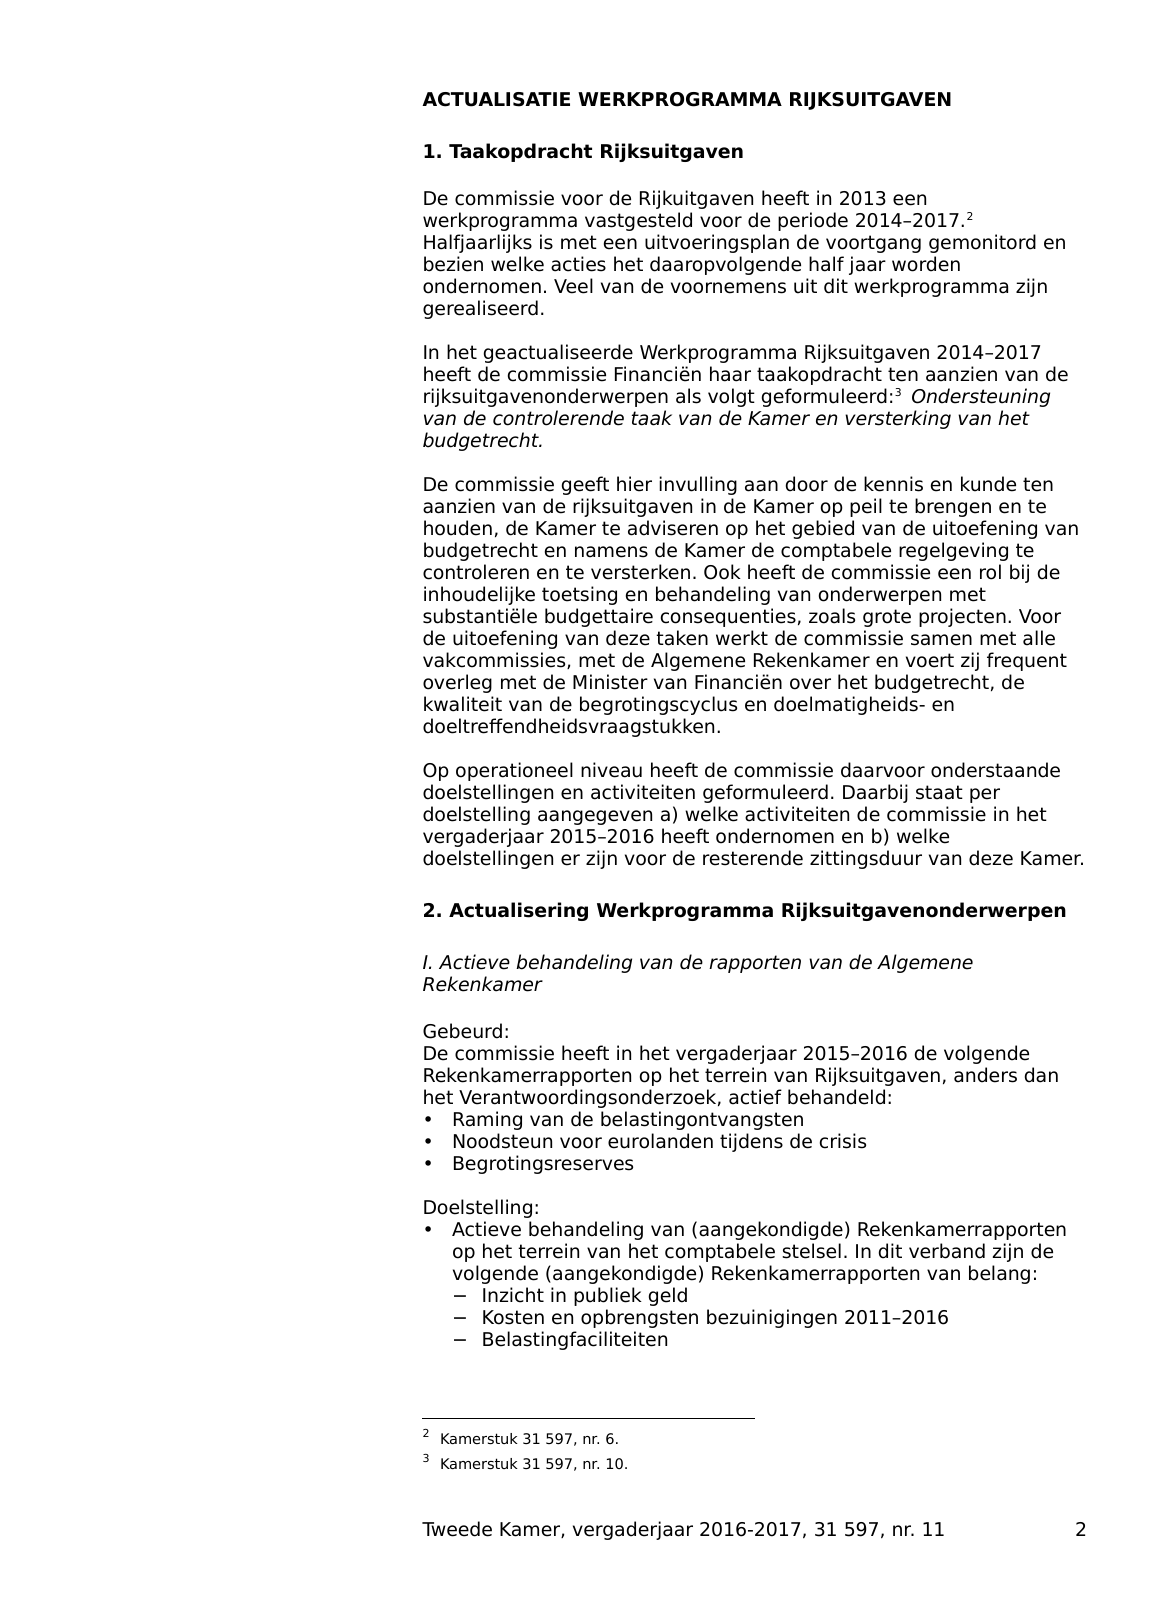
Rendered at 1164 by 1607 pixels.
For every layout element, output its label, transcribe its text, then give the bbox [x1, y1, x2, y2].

text Op operationeel niveau heeft de commissie daarvoor onderstaande doelstellingen en activiteiten geformuleerd. Daarbij staat per doelstelling aangegeven a) welke activiteiten de commissie in het vergaderjaar 2015–2016 heeft ondernomen en b) welke doelstellingen er zijn voor de resterende zittingsduur van deze Kamer. [422, 760, 1087, 870]
subtitle 1. Taakopdracht Rijksuitgaven [422, 141, 1087, 163]
text Kamerstuk 31 597, nr. 6. [422, 1427, 1087, 1449]
subtitle 2. Actualisering Werkprogramma Rijksuitgavenonderwerpen [422, 900, 1087, 922]
text In het geactualiseerde Werkprogramma Rijksuitgaven 2014–2017 heeft de commissie Financiën haar taakopdracht ten aanzien van de rijksuitgavenonderwerpen als volgt geformuleerd: Ondersteuning van de controlerende taak van de Kamer en versterking van het budgetrecht. [422, 342, 1087, 452]
text • Actieve behandeling van (aangekondigde) Rekenkamerrapporten op het terrein van het comptabele stelsel. In dit verband zijn de volgende (aangekondigde) Rekenkamerrapporten van belang: [422, 1219, 1087, 1285]
text De commissie heeft in het vergaderjaar 2015–2016 de volgende Rekenkamerrapporten op het terrein van Rijksuitgaven, anders dan het Verantwoordingsonderzoek, actief behandeld: [422, 1043, 1087, 1109]
text De commissie geeft hier invulling aan door de kennis en kunde ten aanzien van de rijksuitgaven in de Kamer op peil te brengen en te houden, de Kamer te adviseren op het gebied van de uitoefening van budgetrecht en namens de Kamer de comptabele regelgeving te controleren en te versterken. Ook heeft de commissie een rol bij de inhoudelijke toetsing en behandeling van onderwerpen met substantiële budgettaire consequenties, zoals grote projecten. Voor de uitoefening van deze taken werkt de commissie samen met alle vakcommissies, met de Algemene Rekenkamer en voert zij frequent overleg met de Minister van Financiën over het budgetrecht, de kwaliteit van de begrotingscyclus en doelmatigheids- en doeltreffendheidsvraagstukken. [422, 474, 1087, 738]
text • Raming van de belastingontvangsten [422, 1109, 1087, 1131]
text − Inzicht in publiek geld [452, 1285, 1087, 1307]
text Doelstelling: [422, 1197, 1087, 1219]
text • Begrotingsreserves [422, 1153, 1087, 1175]
text Gebeurd: [422, 1021, 1087, 1043]
text De commissie voor de Rijkuitgaven heeft in 2013 een werkprogramma vastgesteld voor de periode 2014–2017. Halfjaarlijks is met een uitvoeringsplan de voortgang gemonitord en bezien welke acties het daaropvolgende half jaar worden ondernomen. Veel van de voornemens uit dit werkprogramma zijn gerealiseerd. [422, 188, 1087, 320]
text − Belastingfaciliteiten [452, 1329, 1087, 1351]
subtitle ACTUALISATIE WERKPROGRAMMA RIJKSUITGAVEN [422, 89, 1087, 111]
text Kamerstuk 31 597, nr. 10. [422, 1452, 1087, 1474]
text − Kosten en opbrengsten bezuinigingen 2011–2016 [452, 1307, 1087, 1329]
text • Noodsteun voor eurolanden tijdens de crisis [422, 1131, 1087, 1153]
subtitle I. Actieve behandeling van de rapporten van de Algemene Rekenkamer [422, 952, 1087, 996]
